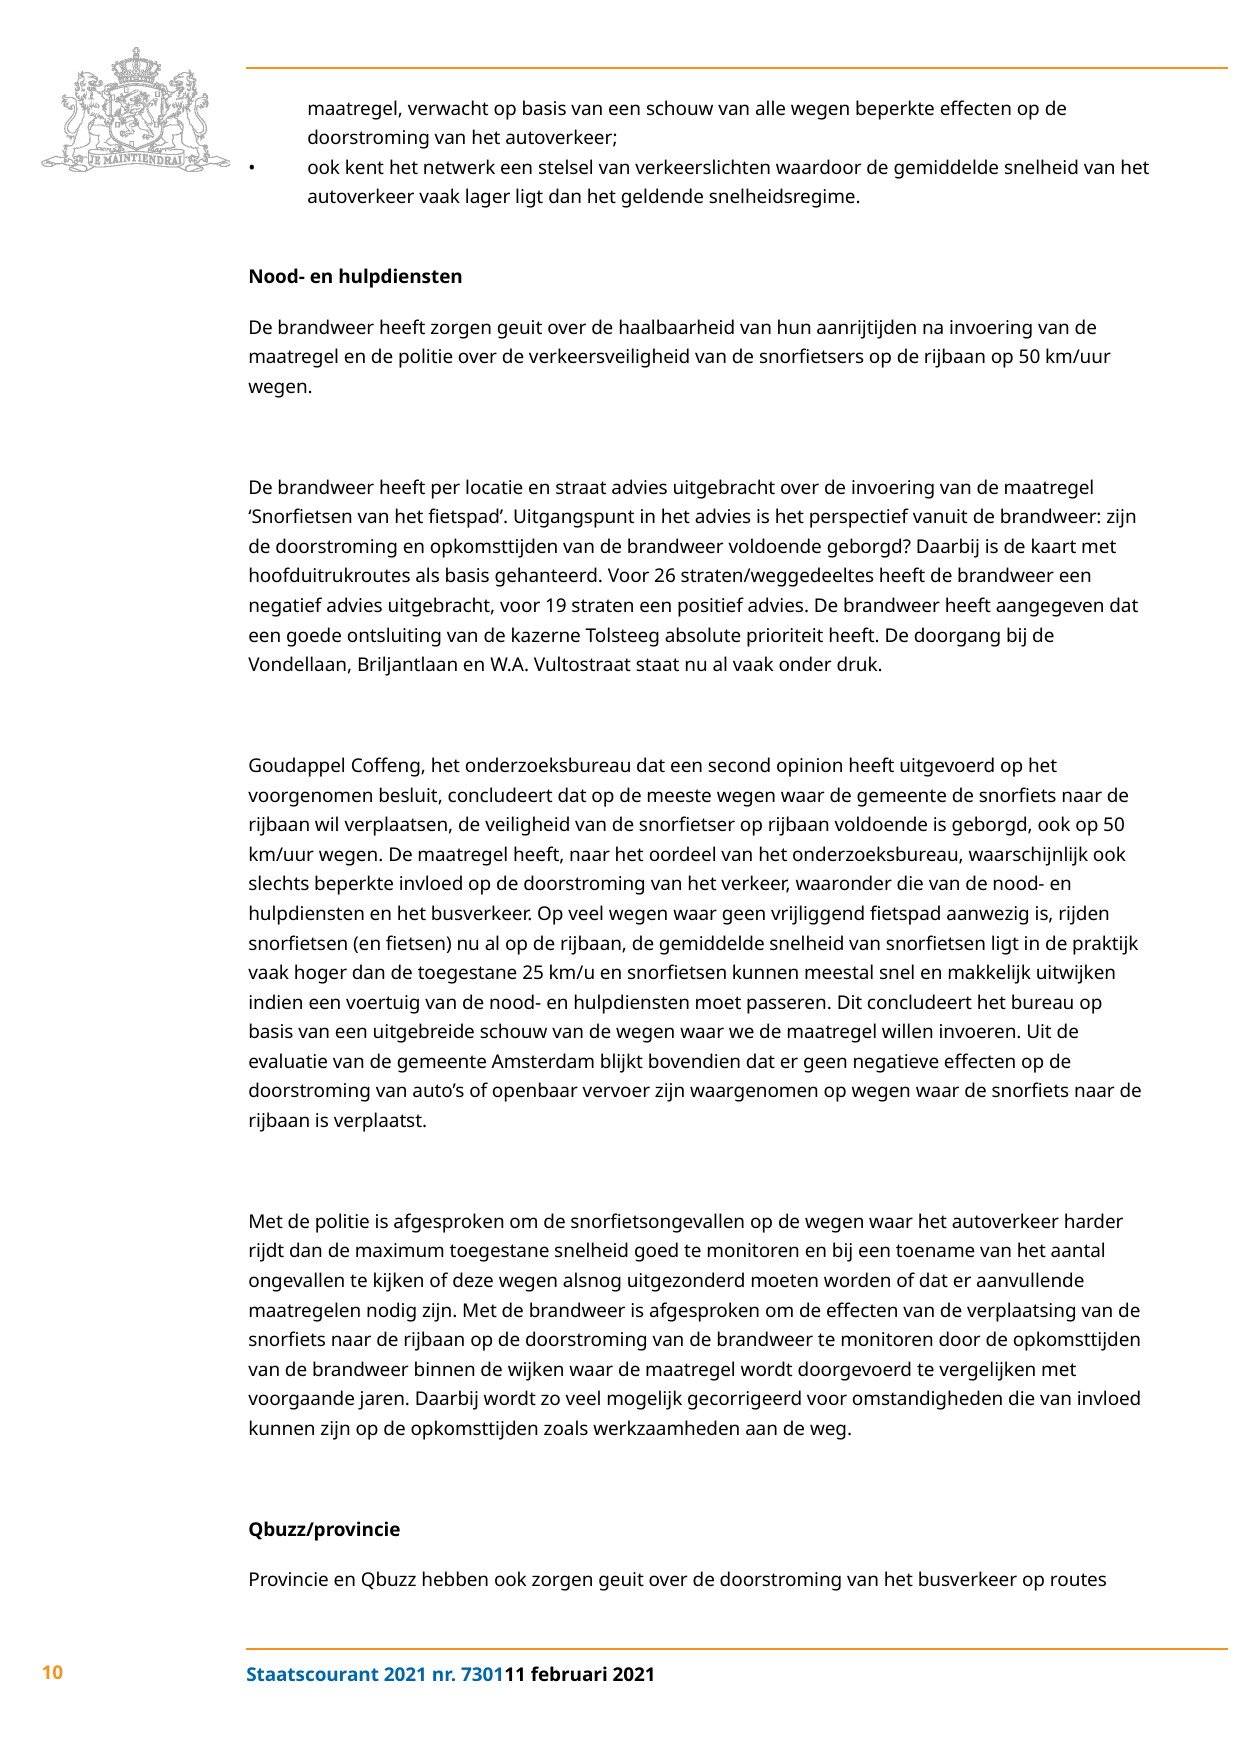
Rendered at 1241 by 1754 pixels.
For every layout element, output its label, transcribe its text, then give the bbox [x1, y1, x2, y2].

text Nood- en hulpdiensten [248, 263, 1152, 289]
text Qbuzz/provincie [248, 1516, 1152, 1542]
text Provincie en Qbuzz hebben ook zorgen geuit over de doorstroming van het busverkeer op routes [248, 1566, 1152, 1592]
list ook kent het netwerk een stelsel van verkeerslichten waardoor de gemiddelde snelheid van het autoverkeer vaak lager ligt dan het geldende snelheidsregime. [248, 154, 1152, 209]
text Met de politie is afgesproken om de snorfietsongevallen op de wegen waar het autoverkeer harder rijdt dan de maximum toegestane snelheid goed te monitoren en bij een toename van het aantal ongevallen te kijken of deze wegen alsnog uitgezonderd moeten worden of dat er aanvullende maatregelen nodig zijn. Met de brandweer is afgesproken om de effecten van de verplaatsing van de snorfiets naar de rijbaan op de doorstroming van de brandweer te monitoren door de opkomsttijden van de brandweer binnen de wijken waar de maatregel wordt doorgevoerd te vergelijken met voorgaande jaren. Daarbij wordt zo veel mogelijk gecorrigeerd voor omstandigheden die van invloed kunnen zijn op de opkomsttijden zoals werkzaamheden aan de weg. [248, 1208, 1152, 1441]
list maatregel, verwacht op basis van een schouw van alle wegen beperkte effecten op de doorstroming van het autoverkeer; [248, 95, 1152, 150]
picture [41, 47, 231, 172]
text De brandweer heeft zorgen geuit over de haalbaarheid van hun aanrijtijden na invoering van de maatregel en de politie over de verkeersveiligheid van de snorfietsers op de rijbaan op 50 km/uur wegen. [248, 314, 1152, 399]
text De brandweer heeft per locatie en straat advies uitgebracht over de invoering van de maatregel ‘Snorfietsen van het fietspad’. Uitgangspunt in het advies is het perspectief vanuit de brandweer: zijn de doorstroming en opkomsttijden van de brandweer voldoende geborgd? Daarbij is de kaart met hoofduitrukroutes als basis gehanteerd. Voor 26 straten/weggedeeltes heeft de brandweer een negatief advies uitgebracht, voor 19 straten een positief advies. De brandweer heeft aangegeven dat een goede ontsluiting van de kazerne Tolsteeg absolute prioriteit heeft. De doorgang bij de Vondellaan, Briljantlaan en W.A. Vultostraat staat nu al vaak onder druk. [248, 474, 1152, 677]
text Goudappel Coffeng, het onderzoeksbureau dat een second opinion heeft uitgevoerd op het voorgenomen besluit, concludeert dat op de meeste wegen waar de gemeente de snorfiets naar de rijbaan wil verplaatsen, de veiligheid van de snorfietser op rijbaan voldoende is geborgd, ook op 50 km/uur wegen. De maatregel heeft, naar het oordeel van het onderzoeksbureau, waarschijnlijk ook slechts beperkte invloed op de doorstroming van het verkeer, waaronder die van de nood- en hulpdiensten en het busverkeer. Op veel wegen waar geen vrijliggend fietspad aanwezig is, rijden snorfietsen (en fietsen) nu al op de rijbaan, de gemiddelde snelheid van snorfietsen ligt in de praktijk vaak hoger dan de toegestane 25 km/u en snorfietsen kunnen meestal snel en makkelijk uitwijken indien een voertuig van de nood- en hulpdiensten moet passeren. Dit concludeert het bureau op basis van een uitgebreide schouw van de wegen waar we de maatregel willen invoeren. Uit de evaluatie van de gemeente Amsterdam blijkt bovendien dat er geen negatieve effecten op de doorstroming van auto’s of openbaar vervoer zijn waargenomen op wegen waar de snorfiets naar de rijbaan is verplaatst. [248, 752, 1152, 1133]
